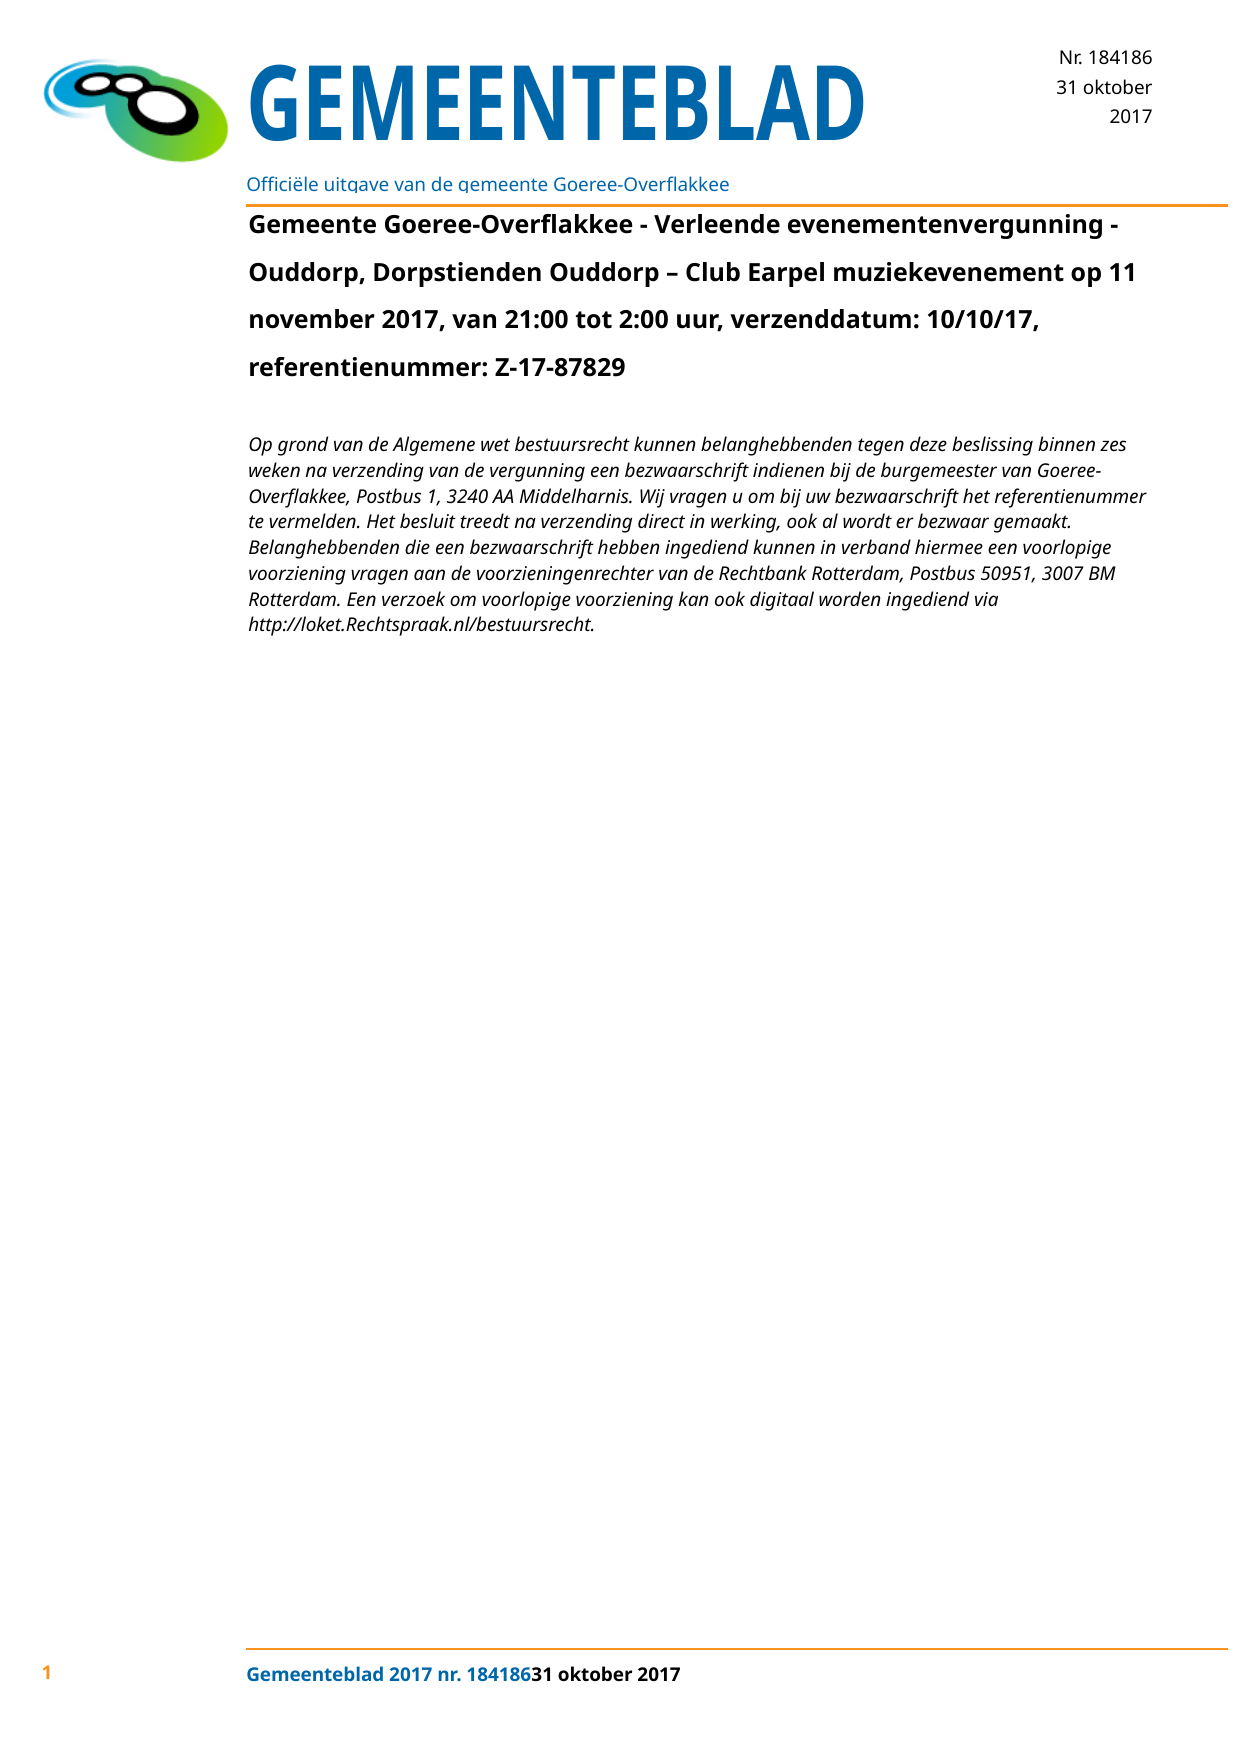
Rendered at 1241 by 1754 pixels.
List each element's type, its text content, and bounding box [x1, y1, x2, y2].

text Gemeente Goeree-Overflakkee - Verleende evenementenvergunning - Ouddorp, Dorpstienden Ouddorp – Club Earpel muziekevenement op 11 november 2017, van 21:00 tot 2:00 uur, verzenddatum: 10/10/17, referentienummer: Z-17-87829 [248, 207, 1152, 384]
picture [41, 47, 231, 172]
text Op grond van de Algemene wet bestuursrecht kunnen belanghebbenden tegen deze beslissing binnen zes weken na verzending van de vergunning een bezwaarschrift indienen bij de burgemeester van Goeree-Overflakkee, Postbus 1, 3240 AA Middelharnis. Wij vragen u om bij uw bezwaarschrift het referentienummer te vermelden. Het besluit treedt na verzending direct in werking, ook al wordt er bezwaar gemaakt. Belanghebbenden die een bezwaarschrift hebben ingediend kunnen in verband hiermee een voorlopige voorziening vragen aan de voorzieningenrechter van de Rechtbank Rotterdam, Postbus 50951, 3007 BM Rotterdam. Een verzoek om voorlopige voorziening kan ook digitaal worden ingediend via http://loket.Rechtspraak.nl/bestuursrecht. [248, 431, 1152, 637]
